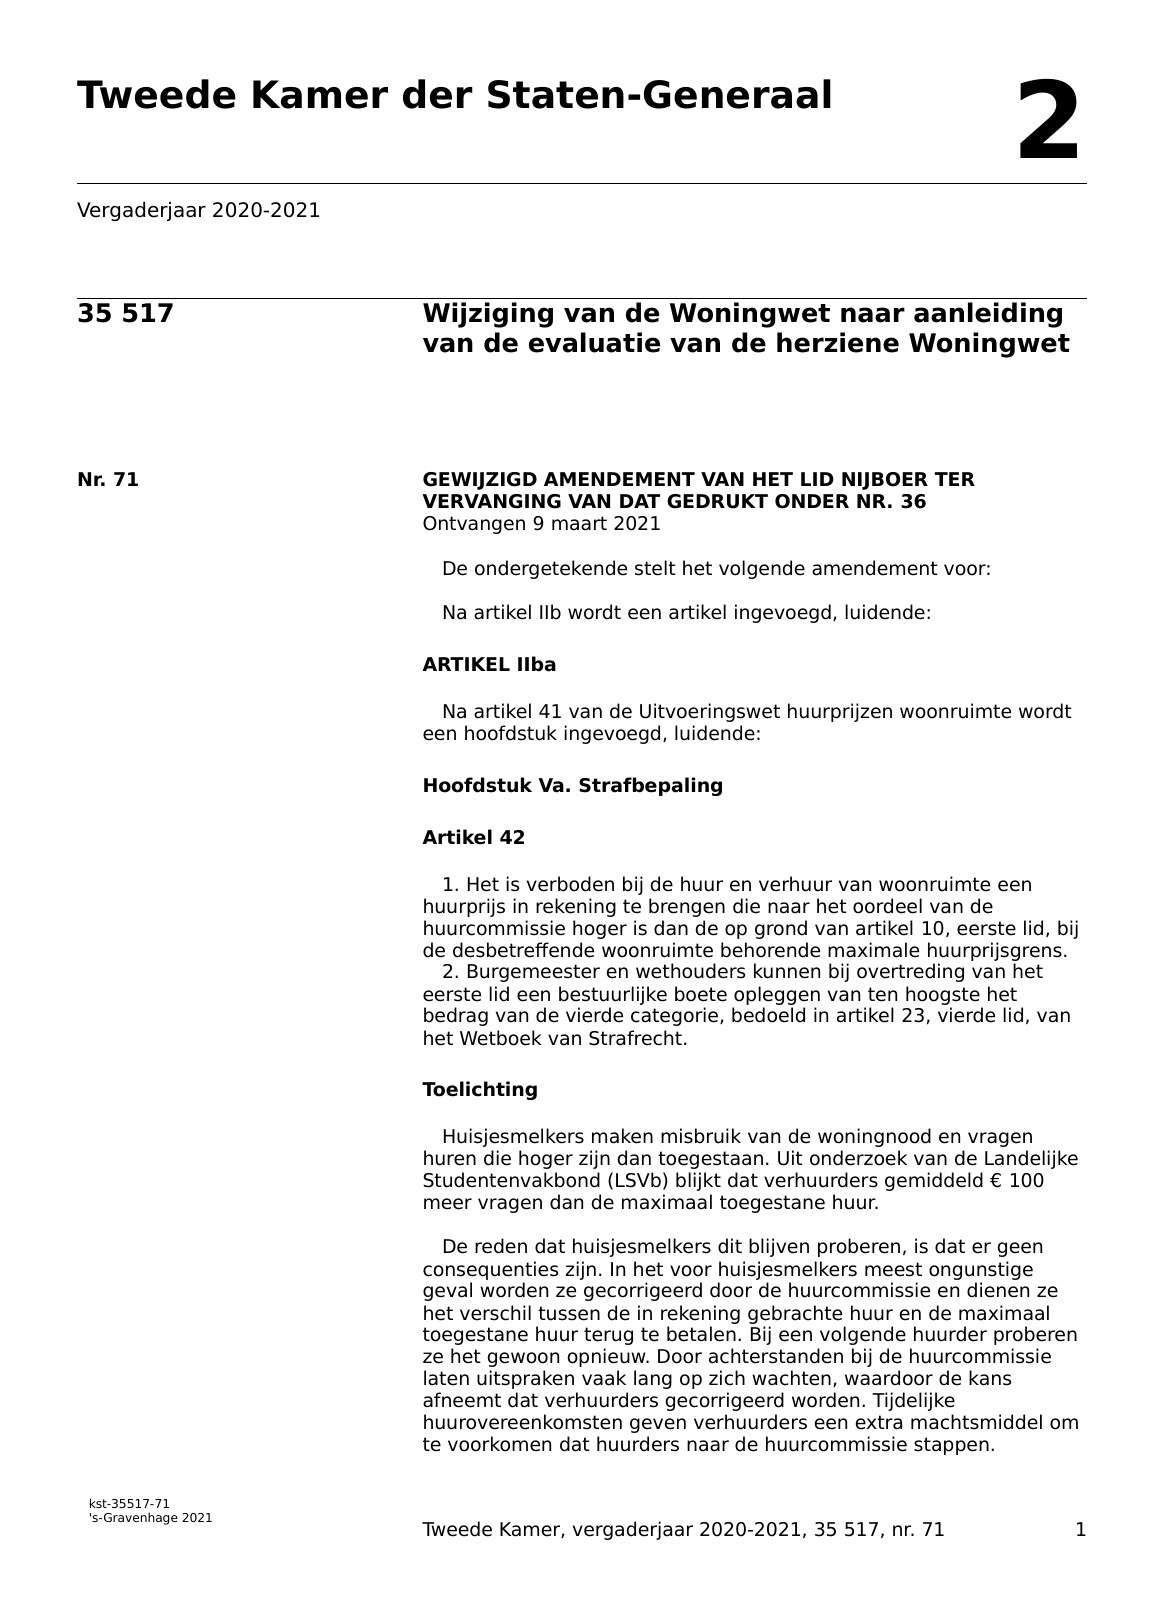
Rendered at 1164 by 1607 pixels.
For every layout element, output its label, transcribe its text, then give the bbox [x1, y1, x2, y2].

text Na artikel 41 van de Uitvoeringswet huurprijzen woonruimte wordt een hoofdstuk ingevoegd, luidende: [422, 701, 1087, 744]
text 1. Het is verboden bij de huur en verhuur van woonruimte een huurprijs in rekening te brengen die naar het oordeel van de huurcommissie hoger is dan de op grond van artikel 10, eerste lid, bij de desbetreffende woonruimte behorende maximale huurprijsgrens. [422, 873, 1087, 961]
text De reden dat huisjesmelkers dit blijven proberen, is dat er geen consequenties zijn. In het voor huisjesmelkers meest ongunstige geval worden ze gecorrigeerd door de huurcommissie en dienen ze het verschil tussen de in rekening gebrachte huur en de maximaal toegestane huur terug te betalen. Bij een volgende huurder proberen ze het gewoon opnieuw. Door achterstanden bij de huurcommissie laten uitspraken vaak lang op zich wachten, waardoor de kans afneemt dat verhuurders gecorrigeerd worden. Tijdelijke huurovereenkomsten geven verhuurders een extra machtsmiddel om te voorkomen dat huurders naar de huurcommissie stappen. [422, 1236, 1087, 1456]
table_cell Vergaderjaar 2020-2021 [77, 184, 1087, 298]
subtitle 35 517 Wijziging van de Woningwet naar aanleiding van de evaluatie van de herziene Woningwet [77, 299, 1087, 358]
subtitle Nr. 71 GEWIJZIGD AMENDEMENT VAN HET LID NIJBOER TER VERVANGING VAN DAT GEDRUKT ONDER NR. 36 [77, 469, 1087, 513]
text De ondergetekende stelt het volgende amendement voor: [422, 557, 1087, 579]
text 2. Burgemeester en wethouders kunnen bij overtreding van het eerste lid een bestuurlijke boete opleggen van ten hoogste het bedrag van de vierde categorie, bedoeld in artikel 23, vierde lid, van het Wetboek van Strafrecht. [422, 961, 1087, 1049]
subtitle Toelichting [422, 1079, 1087, 1101]
table_header Tweede Kamer der Staten-Generaal [77, 59, 886, 183]
text Ontvangen 9 maart 2021 [422, 513, 1087, 535]
subtitle ARTIKEL IIba [422, 654, 1087, 676]
text kst-35517-71 [88, 1497, 323, 1511]
subtitle Hoofdstuk Va. Strafbepaling [422, 774, 1087, 797]
text Huisjesmelkers maken misbruik van de woningnood en vragen huren die hoger zijn dan toegestaan. Uit onderzoek van de Landelijke Studentenvakbond (LSVb) blijkt dat verhuurders gemiddeld € 100 meer vragen dan de maximaal toegestane huur. [422, 1126, 1087, 1214]
table_header 2 [886, 59, 1087, 183]
text 's-Gravenhage 2021 [88, 1511, 323, 1525]
subtitle Artikel 42 [422, 827, 1087, 848]
text Na artikel IIb wordt een artikel ingevoegd, luidende: [422, 602, 1087, 624]
